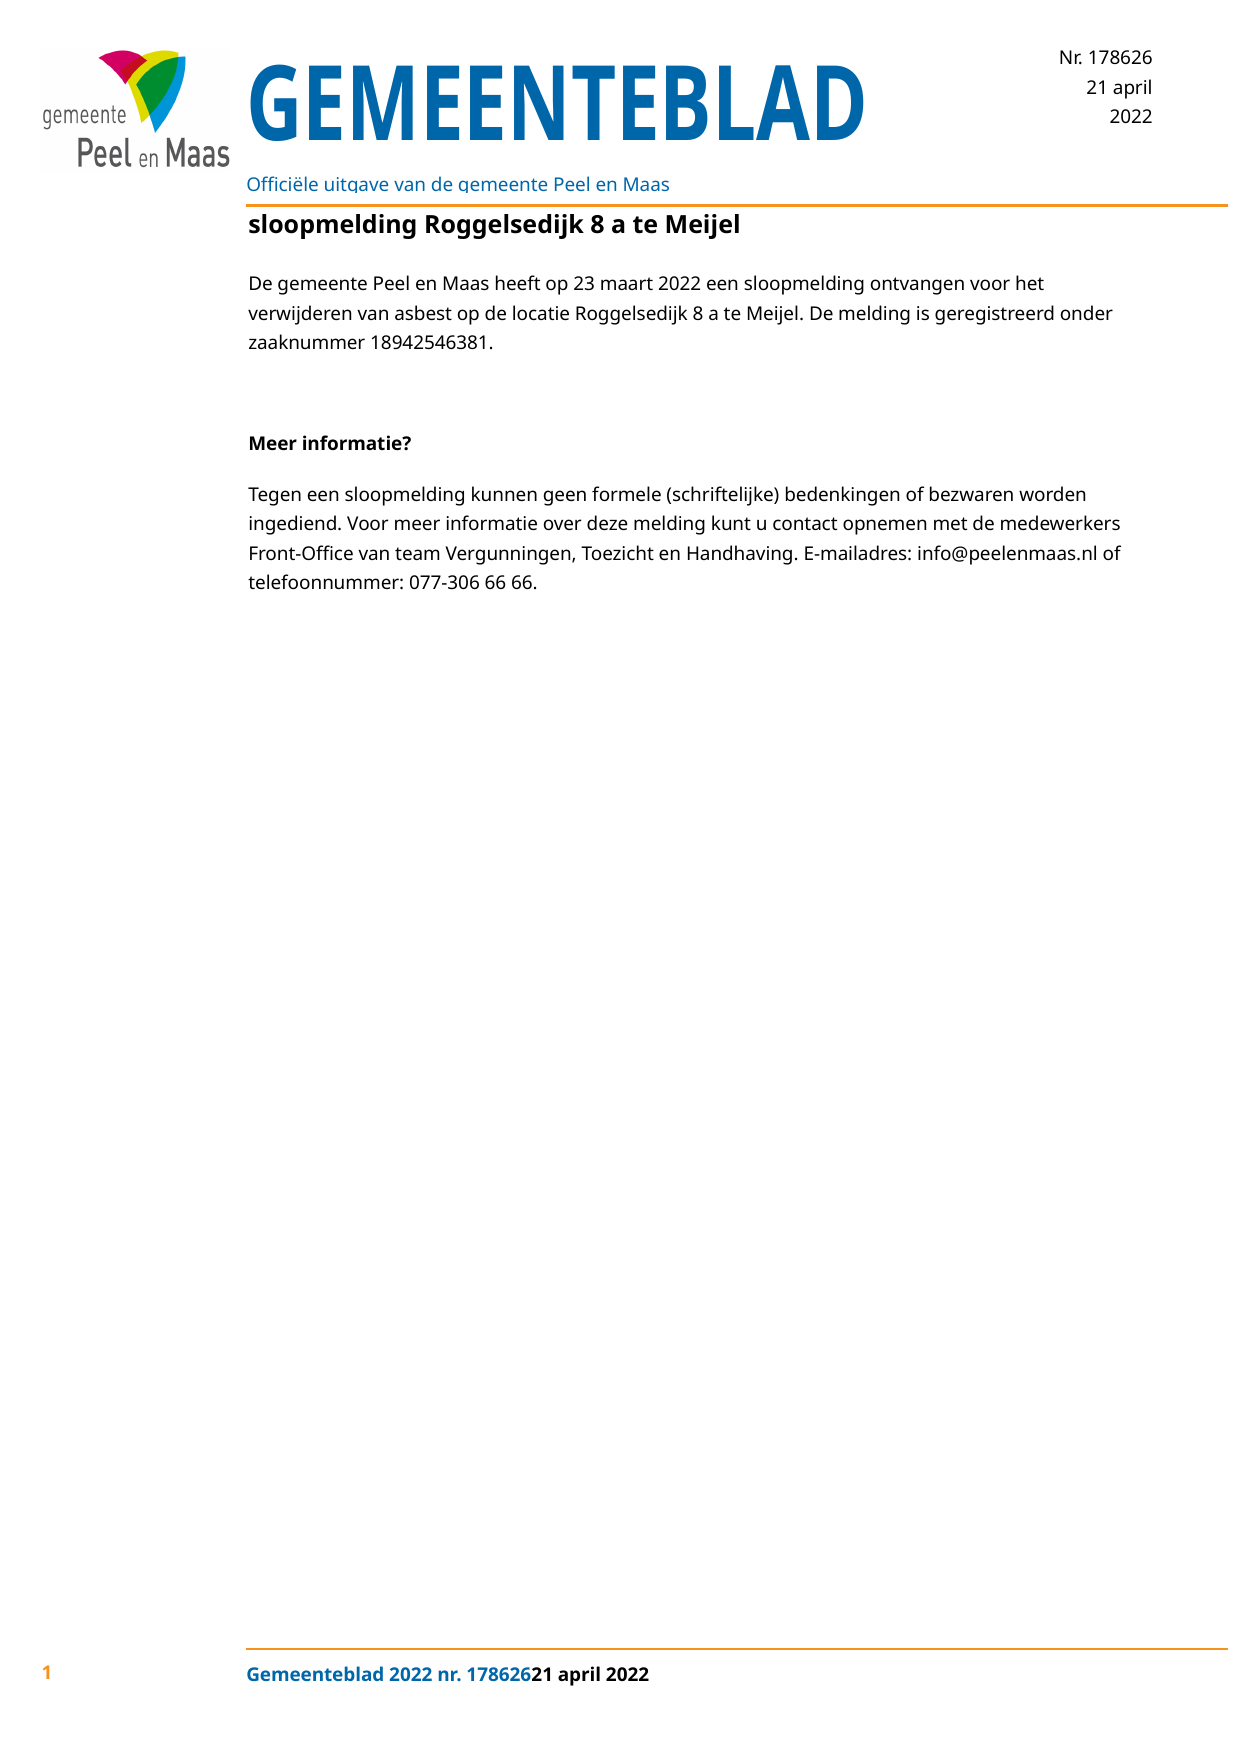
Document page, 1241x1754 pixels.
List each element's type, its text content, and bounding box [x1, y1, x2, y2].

picture [41, 47, 231, 172]
text sloopmelding Roggelsedijk 8 a te Meijel [248, 207, 1152, 241]
text Tegen een sloopmelding kunnen geen formele (schriftelijke) bedenkingen of bezwaren worden ingediend. Voor meer informatie over deze melding kunt u contact opnemen met de medewerkers Front-Office van team Vergunningen, Toezicht en Handhaving. E-mailadres: info@peelenmaas.nl of telefoonnummer: 077-306 66 66. [248, 481, 1152, 595]
text De gemeente Peel en Maas heeft op 23 maart 2022 een sloopmelding ontvangen voor het verwijderen van asbest op de locatie Roggelsedijk 8 a te Meijel. De melding is geregistreerd onder zaaknummer 18942546381. [248, 270, 1152, 355]
text Meer informatie? [248, 430, 1152, 456]
